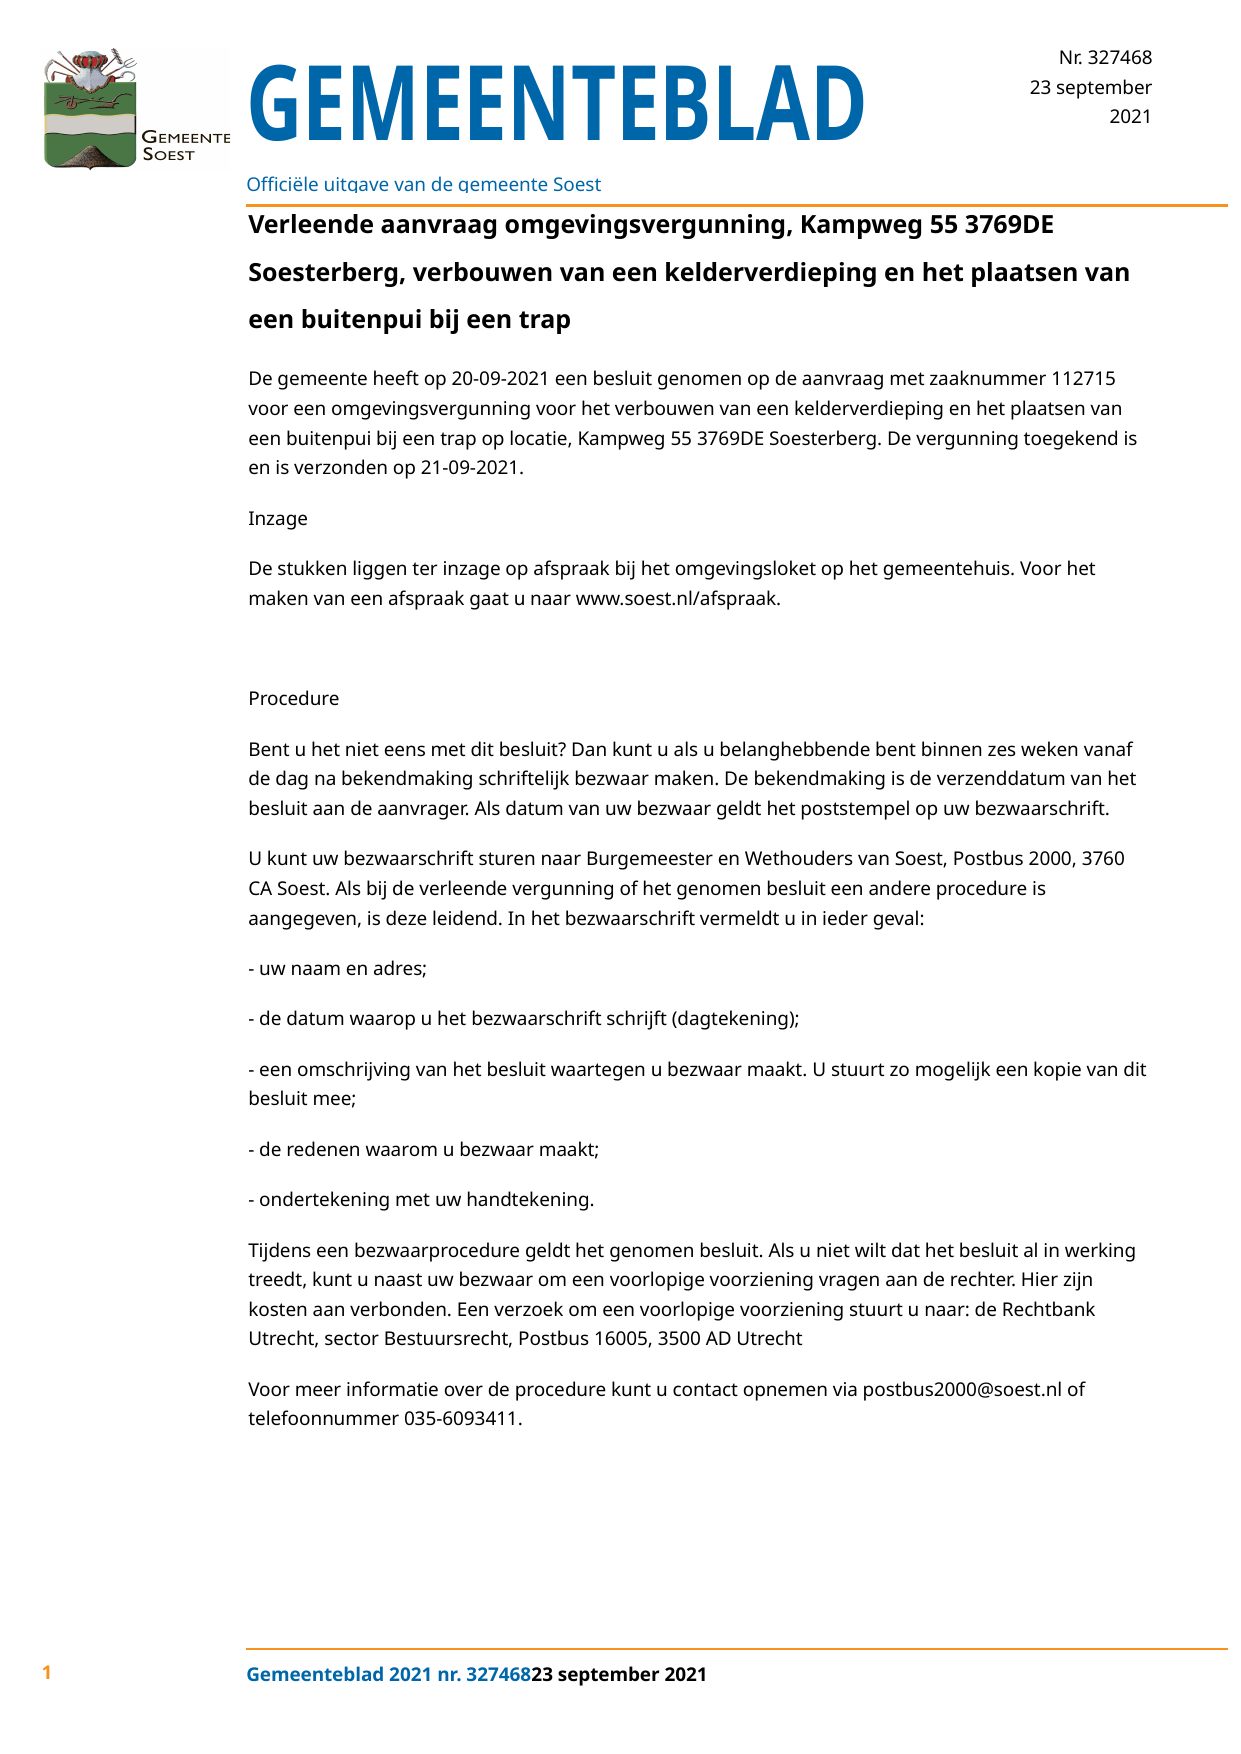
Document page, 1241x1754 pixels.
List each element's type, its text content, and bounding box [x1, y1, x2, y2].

picture [41, 47, 231, 172]
text - de datum waarop u het bezwaarschrift schrijft (dagtekening); [248, 1006, 1152, 1031]
text De stukken liggen ter inzage op afspraak bij het omgevingsloket op het gemeentehuis. Voor het maken van een afspraak gaat u naar www.soest.nl/afspraak. [248, 555, 1152, 610]
text - uw naam en adres; [248, 955, 1152, 981]
text Procedure [248, 686, 1152, 711]
text Tijdens een bezwaarprocedure geldt het genomen besluit. Als u niet wilt dat het besluit al in werking treedt, kunt u naast uw bezwaar om een voorlopige voorziening vragen aan de rechter. Hier zijn kosten aan verbonden. Een verzoek om een voorlopige voorziening stuurt u naar: de Rechtbank Utrecht, sector Bestuursrecht, Postbus 16005, 3500 AD Utrecht [248, 1237, 1152, 1351]
text De gemeente heeft op 20-09-2021 een besluit genomen op de aanvraag met zaaknummer 112715 voor een omgevingsvergunning voor het verbouwen van een kelderverdieping en het plaatsen van een buitenpui bij een trap op locatie, Kampweg 55 3769DE Soesterberg. De vergunning toegekend is en is verzonden op 21-09-2021. [248, 366, 1152, 480]
text Verleende aanvraag omgevingsvergunning, Kampweg 55 3769DE Soesterberg, verbouwen van een kelderverdieping en het plaatsen van een buitenpui bij een trap [248, 207, 1152, 336]
text - een omschrijving van het besluit waartegen u bezwaar maakt. U stuurt zo mogelijk een kopie van dit besluit mee; [248, 1056, 1152, 1111]
text Bent u het niet eens met dit besluit? Dan kunt u als u belanghebbende bent binnen zes weken vanaf de dag na bekendmaking schriftelijk bezwaar maken. De bekendmaking is de verzenddatum van het besluit aan de aanvrager. Als datum van uw bezwaar geldt het poststempel op uw bezwaarschrift. [248, 736, 1152, 821]
text U kunt uw bezwaarschrift sturen naar Burgemeester en Wethouders van Soest, Postbus 2000, 3760 CA Soest. Als bij de verleende vergunning of het genomen besluit een andere procedure is aangegeven, is deze leidend. In het bezwaarschrift vermeldt u in ieder geval: [248, 846, 1152, 930]
text - de redenen waarom u bezwaar maakt; [248, 1136, 1152, 1162]
text - ondertekening met uw handtekening. [248, 1186, 1152, 1212]
text Voor meer informatie over de procedure kunt u contact opnemen via postbus2000@soest.nl of telefoonnummer 035-6093411. [248, 1376, 1152, 1431]
text Inzage [248, 505, 1152, 530]
